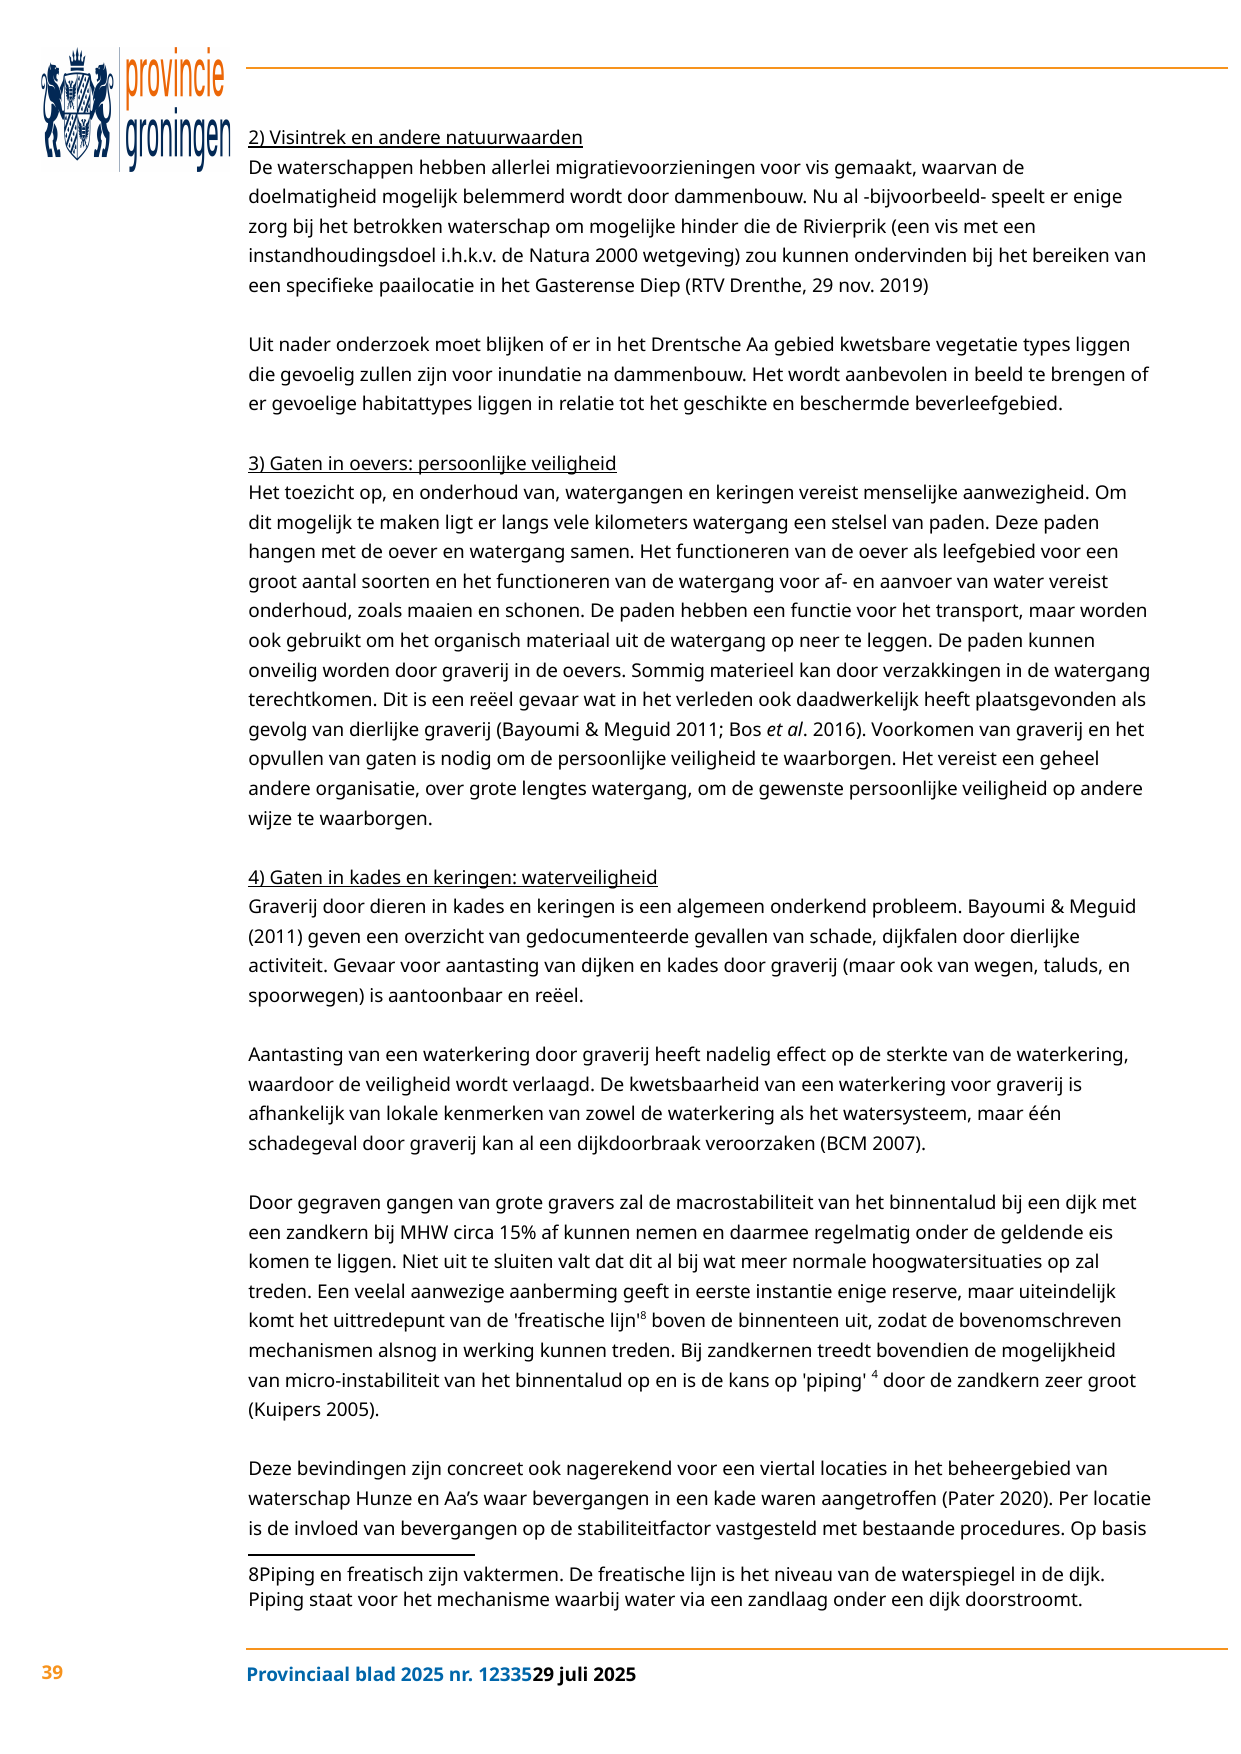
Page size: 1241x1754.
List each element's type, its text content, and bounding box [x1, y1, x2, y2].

text Uit nader onderzoek moet blijken of er in het Drentsche Aa gebied kwetsbare vegetatie types liggen die gevoelig zullen zijn voor inundatie na dammenbouw. Het wordt aanbevolen in beeld te brengen of er gevoelige habitattypes liggen in relatie tot het geschikte en beschermde beverleefgebied. [248, 331, 1152, 416]
text Graverij door dieren in kades en keringen is een algemeen onderkend probleem. Bayoumi & Meguid (2011) geven een overzicht van gedocumenteerde gevallen van schade, dijkfalen door dierlijke activiteit. Gevaar voor aantasting van dijken en kades door graverij (maar ook van wegen, taluds, en spoorwegen) is aantoonbaar en reëel. [248, 893, 1152, 1008]
picture [41, 47, 231, 172]
text Deze bevindingen zijn concreet ook nagerekend voor een viertal locaties in het beheergebied van waterschap Hunze en Aa’s waar bevergangen in een kade waren aangetroffen (Pater 2020). Per locatie is de invloed van bevergangen op de stabiliteitfactor vastgesteld met bestaande procedures. Op basis [248, 1456, 1152, 1541]
text De waterschappen hebben allerlei migratievoorzieningen voor vis gemaakt, waarvan de doelmatigheid mogelijk belemmerd wordt door dammenbouw. Nu al -bijvoorbeeld- speelt er enige zorg bij het betrokken waterschap om mogelijke hinder die de Rivierprik (een vis met een instandhoudingsdoel i.h.k.v. de Natura 2000 wetgeving) zou kunnen ondervinden bij het bereiken van een specifieke paailocatie in het Gasterense Diep (RTV Drenthe, 29 nov. 2019) [248, 154, 1152, 298]
text Het toezicht op, en onderhoud van, watergangen en keringen vereist menselijke aanwezigheid. Om dit mogelijk te maken ligt er langs vele kilometers watergang een stelsel van paden. Deze paden hangen met de oever en watergang samen. Het functioneren van de oever als leefgebied voor een groot aantal soorten en het functioneren van de watergang voor af- en aanvoer van water vereist onderhoud, zoals maaien en schonen. De paden hebben een functie voor het transport, maar worden ook gebruikt om het organisch materiaal uit de watergang op neer te leggen. De paden kunnen onveilig worden door graverij in de oevers. Sommig materieel kan door verzakkingen in de watergang terechtkomen. Dit is een reëel gevaar wat in het verleden ook daadwerkelijk heeft plaatsgevonden als gevolg van dierlijke graverij (Bayoumi & Meguid 2011; Bos et al. 2016). Voorkomen van graverij en het opvullen van gaten is nodig om de persoonlijke veiligheid te waarborgen. Het vereist een geheel andere organisatie, over grote lengtes watergang, om de gewenste persoonlijke veiligheid op andere wijze te waarborgen. [248, 479, 1152, 831]
text Piping en freatisch zijn vaktermen. De freatische lijn is het niveau van de waterspiegel in de dijk. Piping staat voor het mechanisme waarbij water via een zandlaag onder een dijk doorstroomt. [248, 1561, 1152, 1612]
text 2) Visintrek en andere natuurwaarden [248, 124, 1152, 150]
text Door gegraven gangen van grote gravers zal de macrostabiliteit van het binnentalud bij een dijk met een zandkern bij MHW circa 15% af kunnen nemen en daarmee regelmatig onder de geldende eis komen te liggen. Niet uit te sluiten valt dat dit al bij wat meer normale hoogwatersituaties op zal treden. Een veelal aanwezige aanberming geeft in eerste instantie enige reserve, maar uiteindelijk komt het uittredepunt van de 'freatische lijn' boven de binnenteen uit, zodat de bovenomschreven mechanismen alsnog in werking kunnen treden. Bij zandkernen treedt bovendien de mogelijkheid van micro-instabiliteit van het binnentalud op en is de kans op 'piping' 4 door de zandkern zeer groot (Kuipers 2005). [248, 1189, 1152, 1422]
text 3) Gaten in oevers: persoonlijke veiligheid [248, 450, 1152, 476]
text 4) Gaten in kades en keringen: waterveiligheid [248, 864, 1152, 890]
text Aantasting van een waterkering door graverij heeft nadelig effect op de sterkte van de waterkering, waardoor de veiligheid wordt verlaagd. De kwetsbaarheid van een waterkering voor graverij is afhankelijk van lokale kenmerken van zowel de waterkering als het watersysteem, maar één schadegeval door graverij kan al een dijkdoorbraak veroorzaken (BCM 2007). [248, 1041, 1152, 1156]
